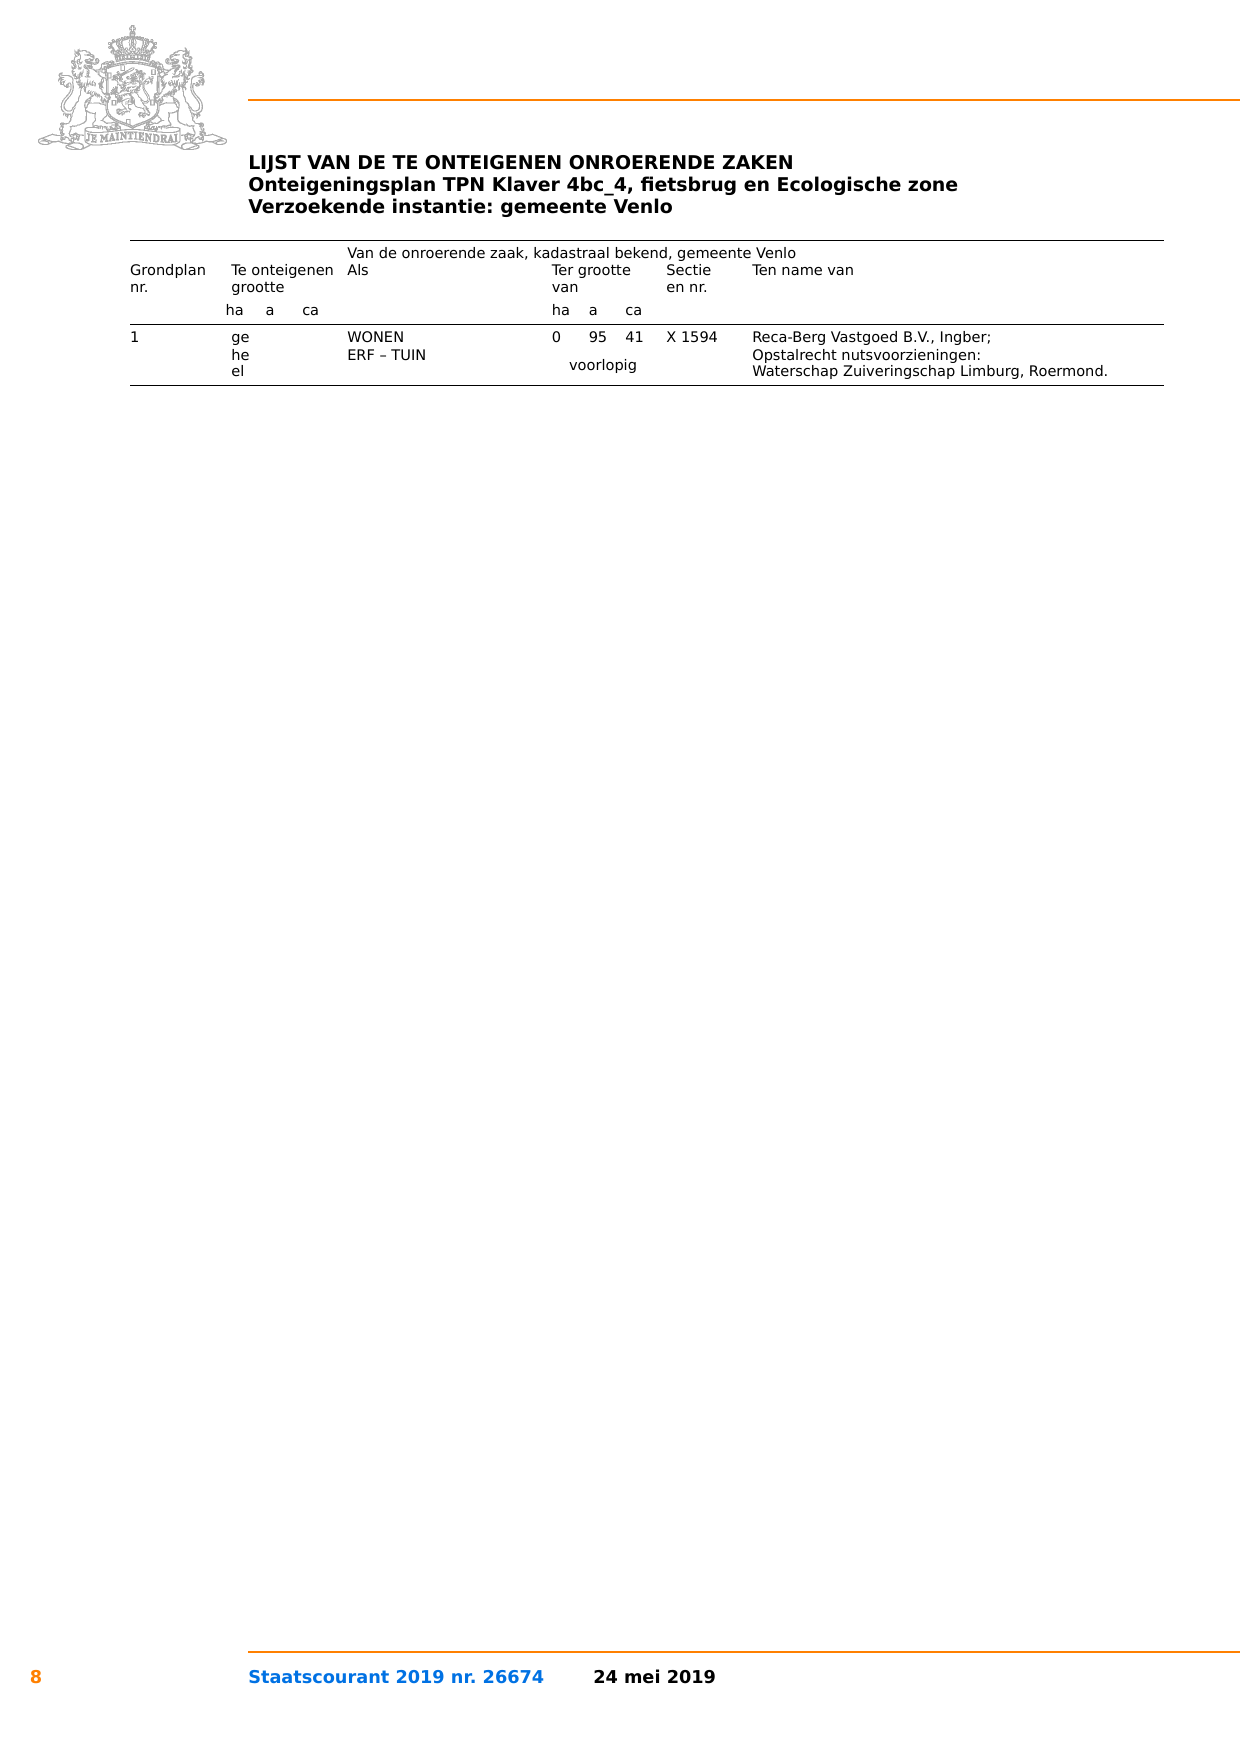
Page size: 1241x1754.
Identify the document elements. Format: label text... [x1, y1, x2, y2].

table_cell Sectie en nr. [660, 262, 746, 324]
table_cell X 1594 [660, 325, 746, 385]
table_cell a [583, 301, 619, 324]
table_cell [296, 325, 341, 385]
table_cell 0 [546, 325, 582, 351]
table_cell Grondplan nr. [130, 262, 225, 324]
table_cell Ter grootte van [546, 262, 660, 301]
table_cell Reca-Berg Vastgoed B.V., Ingber; Opstalrecht nutsvoorzieningen: Waterschap Zuiveringschap Limburg, Roermond. [746, 325, 1163, 385]
table_cell WONEN ERF – TUIN [341, 325, 546, 385]
table_cell ha [546, 301, 582, 324]
table_cell a [259, 301, 296, 324]
table_header [130, 241, 341, 262]
table_cell ha [225, 301, 259, 324]
table_cell 41 [619, 325, 660, 351]
table_cell ca [296, 301, 341, 324]
table_cell ca [619, 301, 660, 324]
table_cell 95 [583, 325, 619, 351]
text Onteigeningsplan TPN Klaver 4bc_4, fietsbrug en Ecologische zone [248, 174, 1163, 196]
text Verzoekende instantie: gemeente Venlo [248, 196, 1163, 218]
table_cell Te onteigenen grootte [225, 262, 341, 301]
table_header Van de onroerende zaak, kadastraal bekend, gemeente Venlo [341, 241, 1163, 262]
text LIJST VAN DE TE ONTEIGENEN ONROERENDE ZAKEN [248, 152, 1163, 174]
table_cell voorlopig [546, 351, 660, 385]
table_cell [259, 325, 296, 385]
picture [38, 25, 227, 150]
table_cell Als [341, 262, 546, 324]
table_cell geheel [225, 325, 259, 385]
table_cell 1 [130, 325, 225, 385]
table_cell Ten name van [746, 262, 1163, 324]
